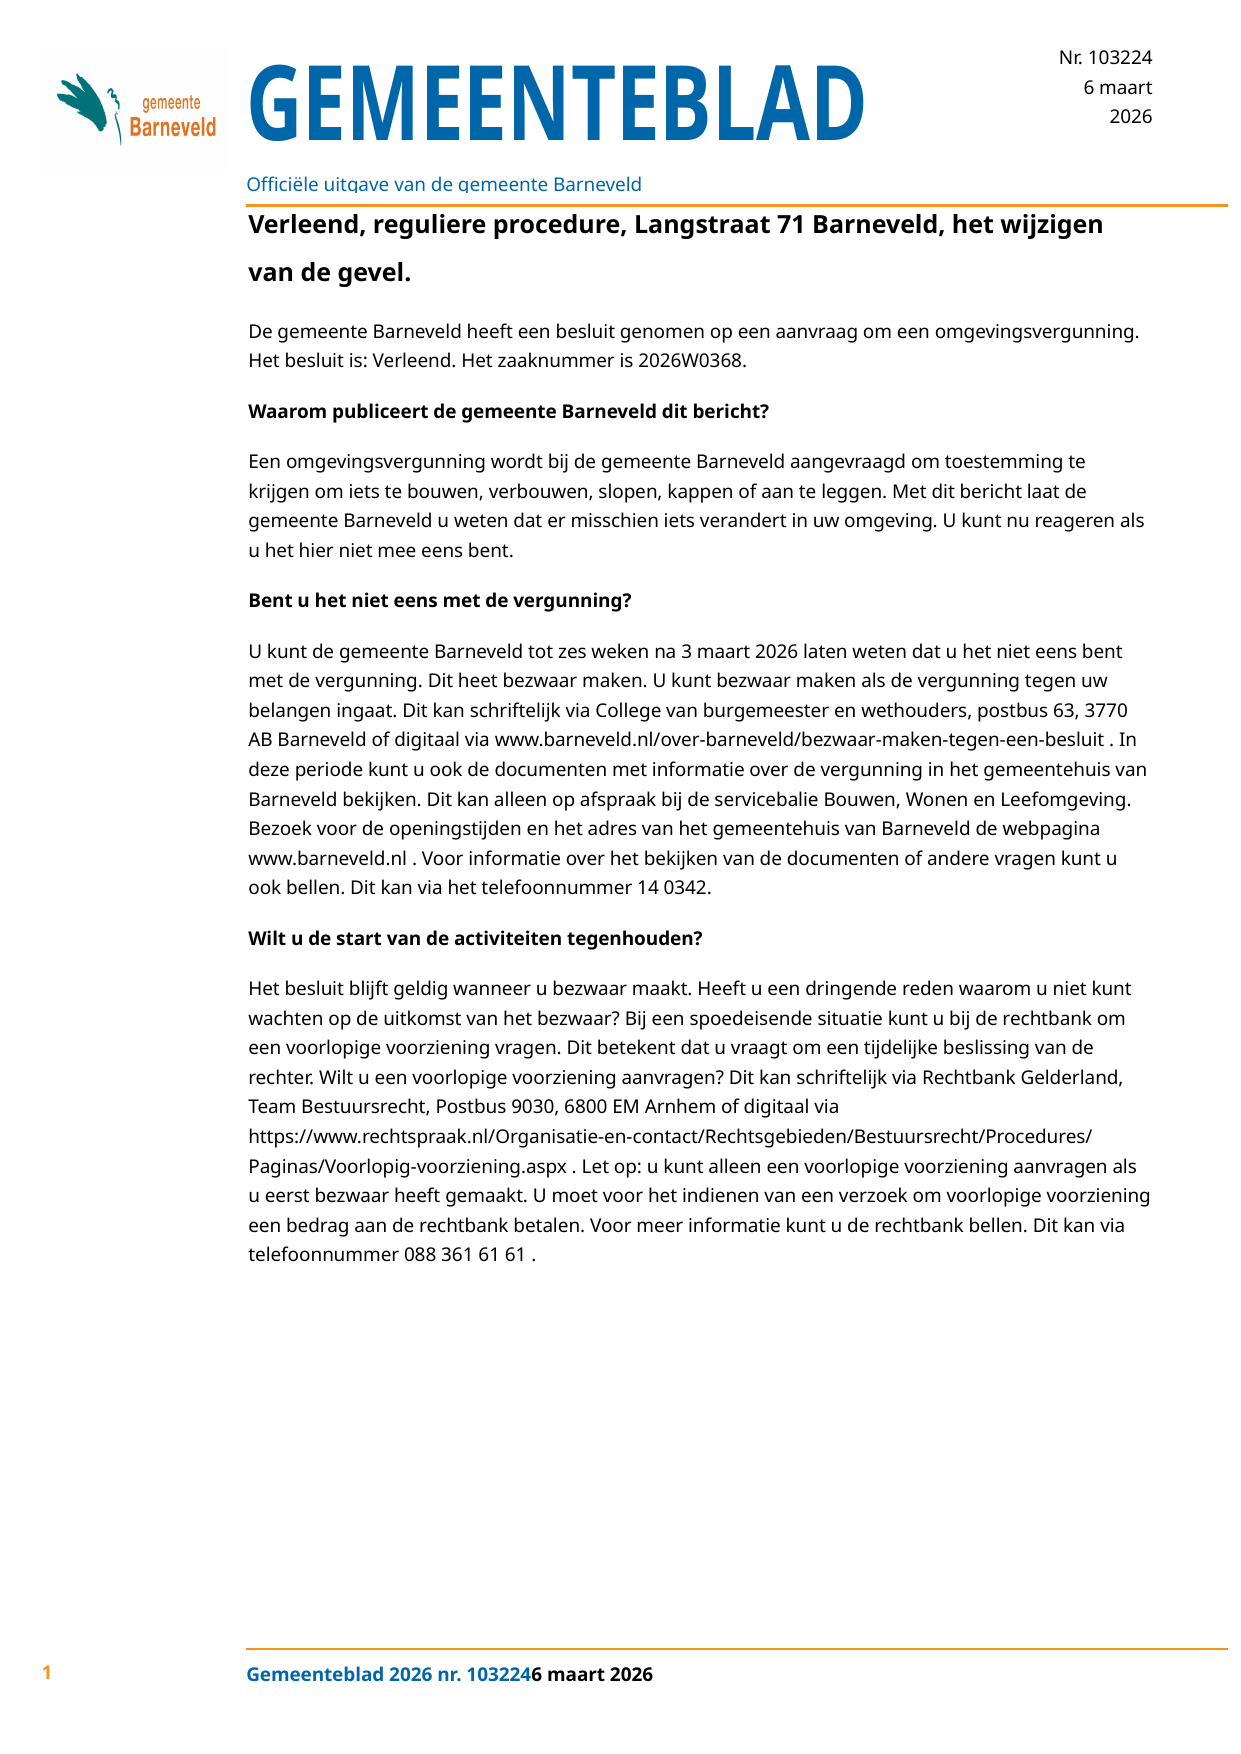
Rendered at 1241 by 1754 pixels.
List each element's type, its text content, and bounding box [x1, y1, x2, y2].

text Een omgevingsvergunning wordt bij de gemeente Barneveld aangevraagd om toestemming te krijgen om iets te bouwen, verbouwen, slopen, kappen of aan te leggen. Met dit bericht laat de gemeente Barneveld u weten dat er misschien iets verandert in uw omgeving. U kunt nu reageren als u het hier niet mee eens bent. [248, 448, 1152, 563]
text Bent u het niet eens met de vergunning? [248, 587, 1152, 613]
text Waarom publiceert de gemeente Barneveld dit bericht? [248, 398, 1152, 424]
text Wilt u de start van de activiteiten tegenhouden? [248, 925, 1152, 951]
picture [41, 47, 231, 172]
text Verleend, reguliere procedure, Langstraat 71 Barneveld, het wijzigen van de gevel. [248, 207, 1152, 288]
text Het besluit blijft geldig wanneer u bezwaar maakt. Heeft u een dringende reden waarom u niet kunt wachten op de uitkomst van het bezwaar? Bij een spoedeisende situatie kunt u bij de rechtbank om een voorlopige voorziening vragen. Dit betekent dat u vraagt om een tijdelijke beslissing van de rechter. Wilt u een voorlopige voorziening aanvragen? Dit kan schriftelijk via Rechtbank Gelderland, Team Bestuursrecht, Postbus 9030, 6800 EM Arnhem of digitaal via https://www.rechtspraak.nl/Organisatie-en-contact/Rechtsgebieden/Bestuursrecht/Procedures/Paginas/Voorlopig-voorziening.aspx . Let op: u kunt alleen een voorlopige voorziening aanvragen als u eerst bezwaar heeft gemaakt. U moet voor het indienen van een verzoek om voorlopige voorziening een bedrag aan de rechtbank betalen. Voor meer informatie kunt u de rechtbank bellen. Dit kan via telefoonnummer 088 361 61 61 . [248, 975, 1152, 1267]
text De gemeente Barneveld heeft een besluit genomen op een aanvraag om een omgevingsvergunning. Het besluit is: Verleend. Het zaaknummer is 2026W0368. [248, 318, 1152, 373]
text U kunt de gemeente Barneveld tot zes weken na 3 maart 2026 laten weten dat u het niet eens bent met de vergunning. Dit heet bezwaar maken. U kunt bezwaar maken als de vergunning tegen uw belangen ingaat. Dit kan schriftelijk via College van burgemeester en wethouders, postbus 63, 3770 AB Barneveld of digitaal via www.barneveld.nl/over-barneveld/bezwaar-maken-tegen-een-besluit . In deze periode kunt u ook de documenten met informatie over de vergunning in het gemeentehuis van Barneveld bekijken. Dit kan alleen op afspraak bij de servicebalie Bouwen, Wonen en Leefomgeving. Bezoek voor de openingstijden en het adres van het gemeentehuis van Barneveld de webpagina www.barneveld.nl . Voor informatie over het bekijken van de documenten of andere vragen kunt u ook bellen. Dit kan via het telefoonnummer 14 0342. [248, 638, 1152, 900]
